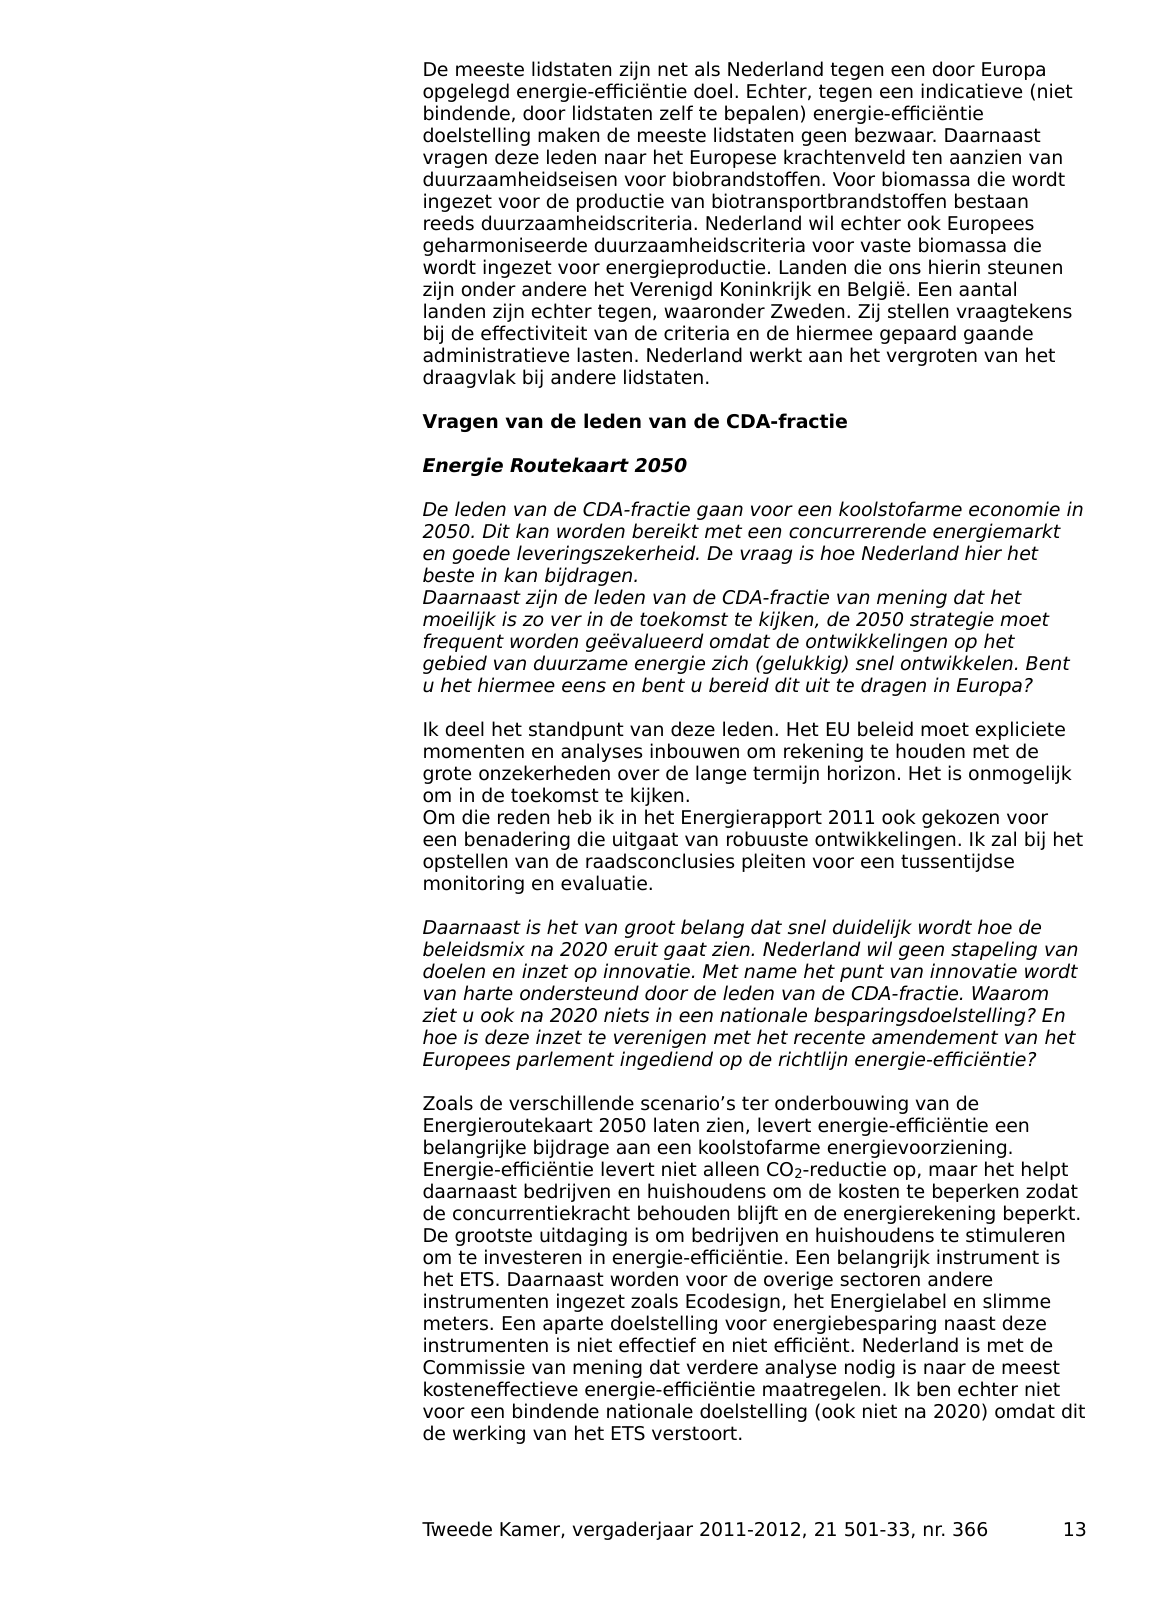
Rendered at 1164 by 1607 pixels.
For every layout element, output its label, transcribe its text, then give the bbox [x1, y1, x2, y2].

text Ik deel het standpunt van deze leden. Het EU beleid moet expliciete momenten en analyses inbouwen om rekening te houden met de grote onzekerheden over de lange termijn horizon. Het is onmogelijk om in de toekomst te kijken. [422, 719, 1087, 807]
subtitle Energie Routekaart 2050 [422, 455, 1087, 477]
text Daarnaast is het van groot belang dat snel duidelijk wordt hoe de beleidsmix na 2020 eruit gaat zien. Nederland wil geen stapeling van doelen en inzet op innovatie. Met name het punt van innovatie wordt van harte ondersteund door de leden van de CDA-fractie. Waarom ziet u ook na 2020 niets in een nationale besparingsdoelstelling? En hoe is deze inzet te verenigen met het recente amendement van het Europees parlement ingediend op de richtlijn energie-efficiëntie? [422, 917, 1087, 1071]
subtitle Vragen van de leden van de CDA-fractie [422, 411, 1087, 433]
text De meeste lidstaten zijn net als Nederland tegen een door Europa opgelegd energie-efficiëntie doel. Echter, tegen een indicatieve (niet bindende, door lidstaten zelf te bepalen) energie-efficiëntie doelstelling maken de meeste lidstaten geen bezwaar. Daarnaast vragen deze leden naar het Europese krachtenveld ten aanzien van duurzaamheidseisen voor biobrandstoffen. Voor biomassa die wordt ingezet voor de productie van biotransportbrandstoffen bestaan reeds duurzaamheidscriteria. Nederland wil echter ook Europees geharmoniseerde duurzaamheidscriteria voor vaste biomassa die wordt ingezet voor energieproductie. Landen die ons hierin steunen zijn onder andere het Verenigd Koninkrijk en België. Een aantal landen zijn echter tegen, waaronder Zweden. Zij stellen vraagtekens bij de effectiviteit van de criteria en de hiermee gepaard gaande administratieve lasten. Nederland werkt aan het vergroten van het draagvlak bij andere lidstaten. [422, 59, 1087, 389]
text Zoals de verschillende scenario’s ter onderbouwing van de Energieroutekaart 2050 laten zien, levert energie-efficiëntie een belangrijke bijdrage aan een koolstofarme energievoorziening. Energie-efficiëntie levert niet alleen CO2-reductie op, maar het helpt daarnaast bedrijven en huishoudens om de kosten te beperken zodat de concurrentiekracht behouden blijft en de energierekening beperkt. De grootste uitdaging is om bedrijven en huishoudens te stimuleren om te investeren in energie-efficiëntie. Een belangrijk instrument is het ETS. Daarnaast worden voor de overige sectoren andere instrumenten ingezet zoals Ecodesign, het Energielabel en slimme meters. Een aparte doelstelling voor energiebesparing naast deze instrumenten is niet effectief en niet efficiënt. Nederland is met de Commissie van mening dat verdere analyse nodig is naar de meest kosteneffectieve energie-efficiëntie maatregelen. Ik ben echter niet voor een bindende nationale doelstelling (ook niet na 2020) omdat dit de werking van het ETS verstoort. [422, 1093, 1087, 1445]
text Daarnaast zijn de leden van de CDA-fractie van mening dat het moeilijk is zo ver in de toekomst te kijken, de 2050 strategie moet frequent worden geëvalueerd omdat de ontwikkelingen op het gebied van duurzame energie zich (gelukkig) snel ontwikkelen. Bent u het hiermee eens en bent u bereid dit uit te dragen in Europa? [422, 587, 1087, 697]
text De leden van de CDA-fractie gaan voor een koolstofarme economie in 2050. Dit kan worden bereikt met een concurrerende energiemarkt en goede leveringszekerheid. De vraag is hoe Nederland hier het beste in kan bijdragen. [422, 499, 1087, 587]
text Om die reden heb ik in het Energierapport 2011 ook gekozen voor een benadering die uitgaat van robuuste ontwikkelingen. Ik zal bij het opstellen van de raadsconclusies pleiten voor een tussentijdse monitoring en evaluatie. [422, 807, 1087, 895]
